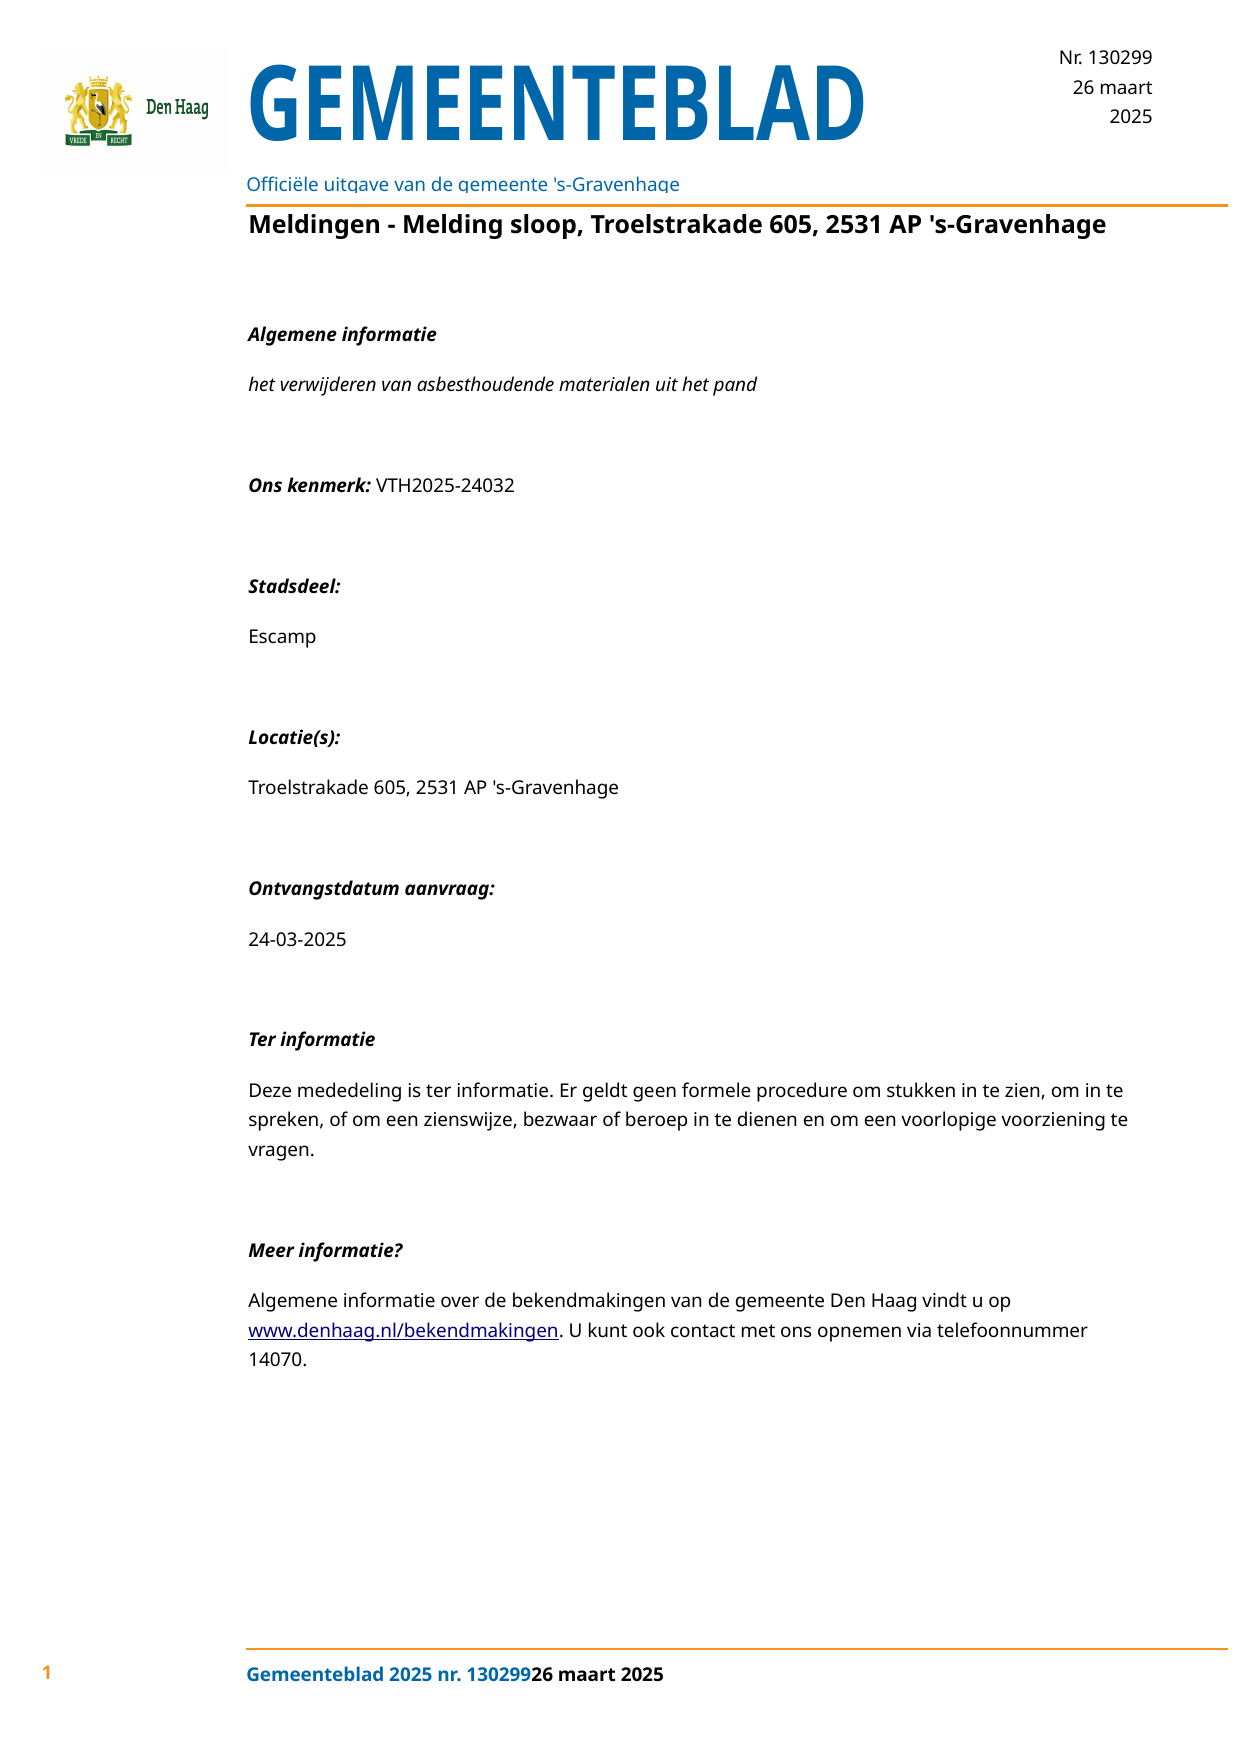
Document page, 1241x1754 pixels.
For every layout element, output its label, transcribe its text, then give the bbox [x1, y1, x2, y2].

text Meer informatie? [248, 1237, 1152, 1263]
text Ontvangstdatum aanvraag: [248, 875, 1152, 901]
text Troelstrakade 605, 2531 AP 's-Gravenhage [248, 774, 1152, 800]
text het verwijderen van asbesthoudende materialen uit het pand [248, 371, 1152, 397]
text Ter informatie [248, 1027, 1152, 1052]
text Deze mededeling is ter informatie. Er geldt geen formele procedure om stukken in te zien, om in te spreken, of om een zienswijze, bezwaar of beroep in te dienen en om een voorlopige voorziening te vragen. [248, 1077, 1152, 1162]
text Algemene informatie over de bekendmakingen van de gemeente Den Haag vindt u op www.denhaag.nl/bekendmakingen. U kunt ook contact met ons opnemen via telefoonnummer 14070. [248, 1287, 1152, 1372]
text Meldingen - Melding sloop, Troelstrakade 605, 2531 AP 's-Gravenhage [248, 207, 1152, 241]
text Escamp [248, 623, 1152, 649]
text Algemene informatie [248, 321, 1152, 346]
text Ons kenmerk: VTH2025-24032 [248, 472, 1152, 498]
text 24-03-2025 [248, 926, 1152, 951]
picture [41, 47, 231, 172]
text Stadsdeel: [248, 573, 1152, 598]
text Locatie(s): [248, 724, 1152, 750]
